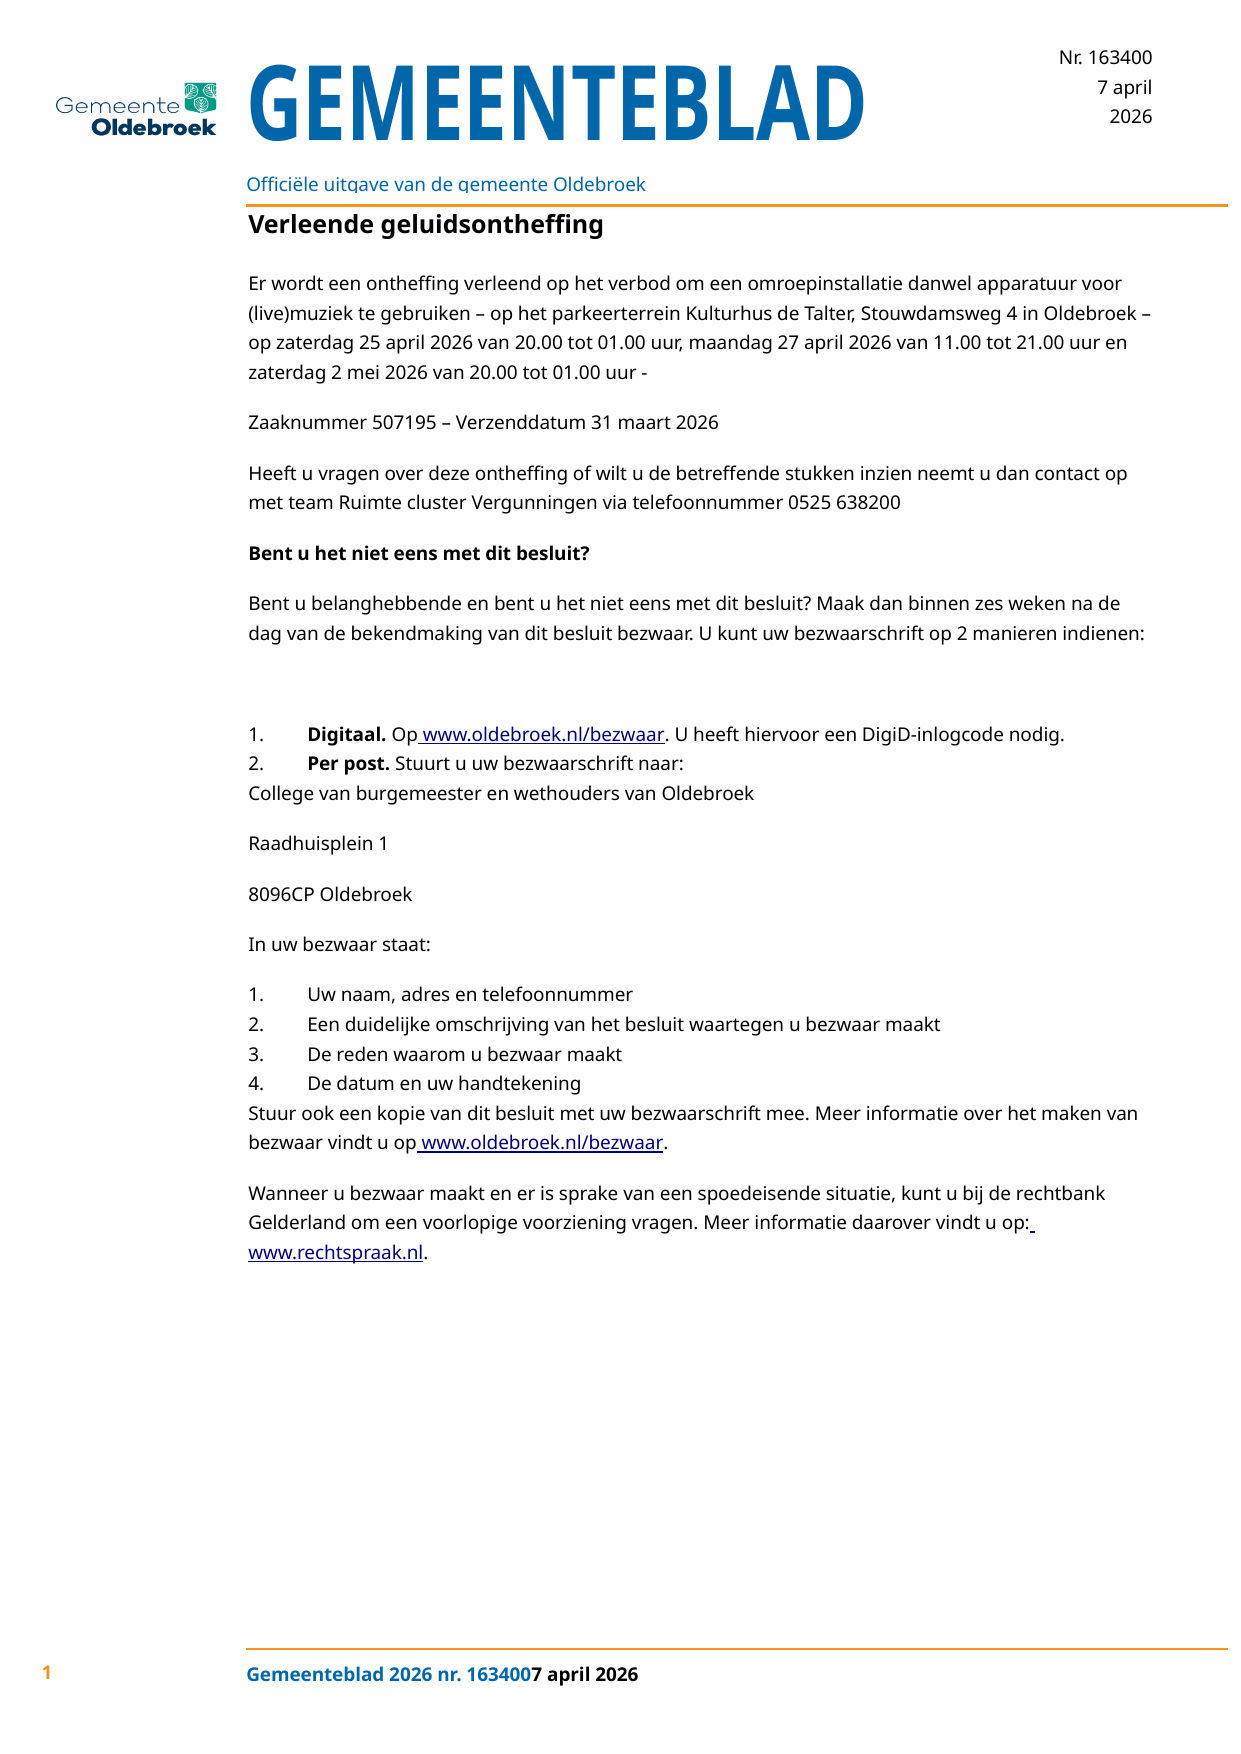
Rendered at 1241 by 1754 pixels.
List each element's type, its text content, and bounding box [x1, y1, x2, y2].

list De reden waarom u bezwaar maakt [248, 1041, 1152, 1066]
list De datum en uw handtekening [248, 1070, 1152, 1096]
text In uw bezwaar staat: [248, 931, 1152, 957]
text Verleende geluidsontheffing [248, 207, 1152, 241]
text Heeft u vragen over deze ontheffing of wilt u de betreffende stukken inzien neemt u dan contact op met team Ruimte cluster Vergunningen via telefoonnummer 0525 638200 [248, 460, 1152, 515]
list Uw naam, adres en telefoonnummer [248, 982, 1152, 1007]
list Per post. Stuurt u uw bezwaarschrift naar: [248, 750, 1152, 776]
text Wanneer u bezwaar maakt en er is sprake van een spoedeisende situatie, kunt u bij de rechtbank Gelderland om een voorlopige voorziening vragen. Meer informatie daarover vindt u op: www.rechtspraak.nl. [248, 1180, 1152, 1265]
text Er wordt een ontheffing verleend op het verbod om een omroepinstallatie danwel apparatuur voor (live)muziek te gebruiken – op het parkeerterrein Kulturhus de Talter, Stouwdamsweg 4 in Oldebroek – op zaterdag 25 april 2026 van 20.00 tot 01.00 uur, maandag 27 april 2026 van 11.00 tot 21.00 uur en zaterdag 2 mei 2026 van 20.00 tot 01.00 uur - [248, 270, 1152, 385]
list Digitaal. Op www.oldebroek.nl/bezwaar. U heeft hiervoor een DigiD-inlogcode nodig. [248, 721, 1152, 746]
text Stuur ook een kopie van dit besluit met uw bezwaarschrift mee. Meer informatie over het maken van bezwaar vindt u op www.oldebroek.nl/bezwaar. [248, 1100, 1152, 1155]
text Bent u belanghebbende en bent u het niet eens met dit besluit? Maak dan binnen zes weken na de dag van de bekendmaking van dit besluit bezwaar. U kunt uw bezwaarschrift op 2 manieren indienen: [248, 590, 1152, 646]
text Raadhuisplein 1 [248, 830, 1152, 856]
text Bent u het niet eens met dit besluit? [248, 540, 1152, 566]
text 8096CP Oldebroek [248, 881, 1152, 906]
picture [41, 47, 231, 172]
text Zaaknummer 507195 – Verzenddatum 31 maart 2026 [248, 409, 1152, 435]
list Een duidelijke omschrijving van het besluit waartegen u bezwaar maakt [248, 1011, 1152, 1037]
text College van burgemeester en wethouders van Oldebroek [248, 780, 1152, 806]
